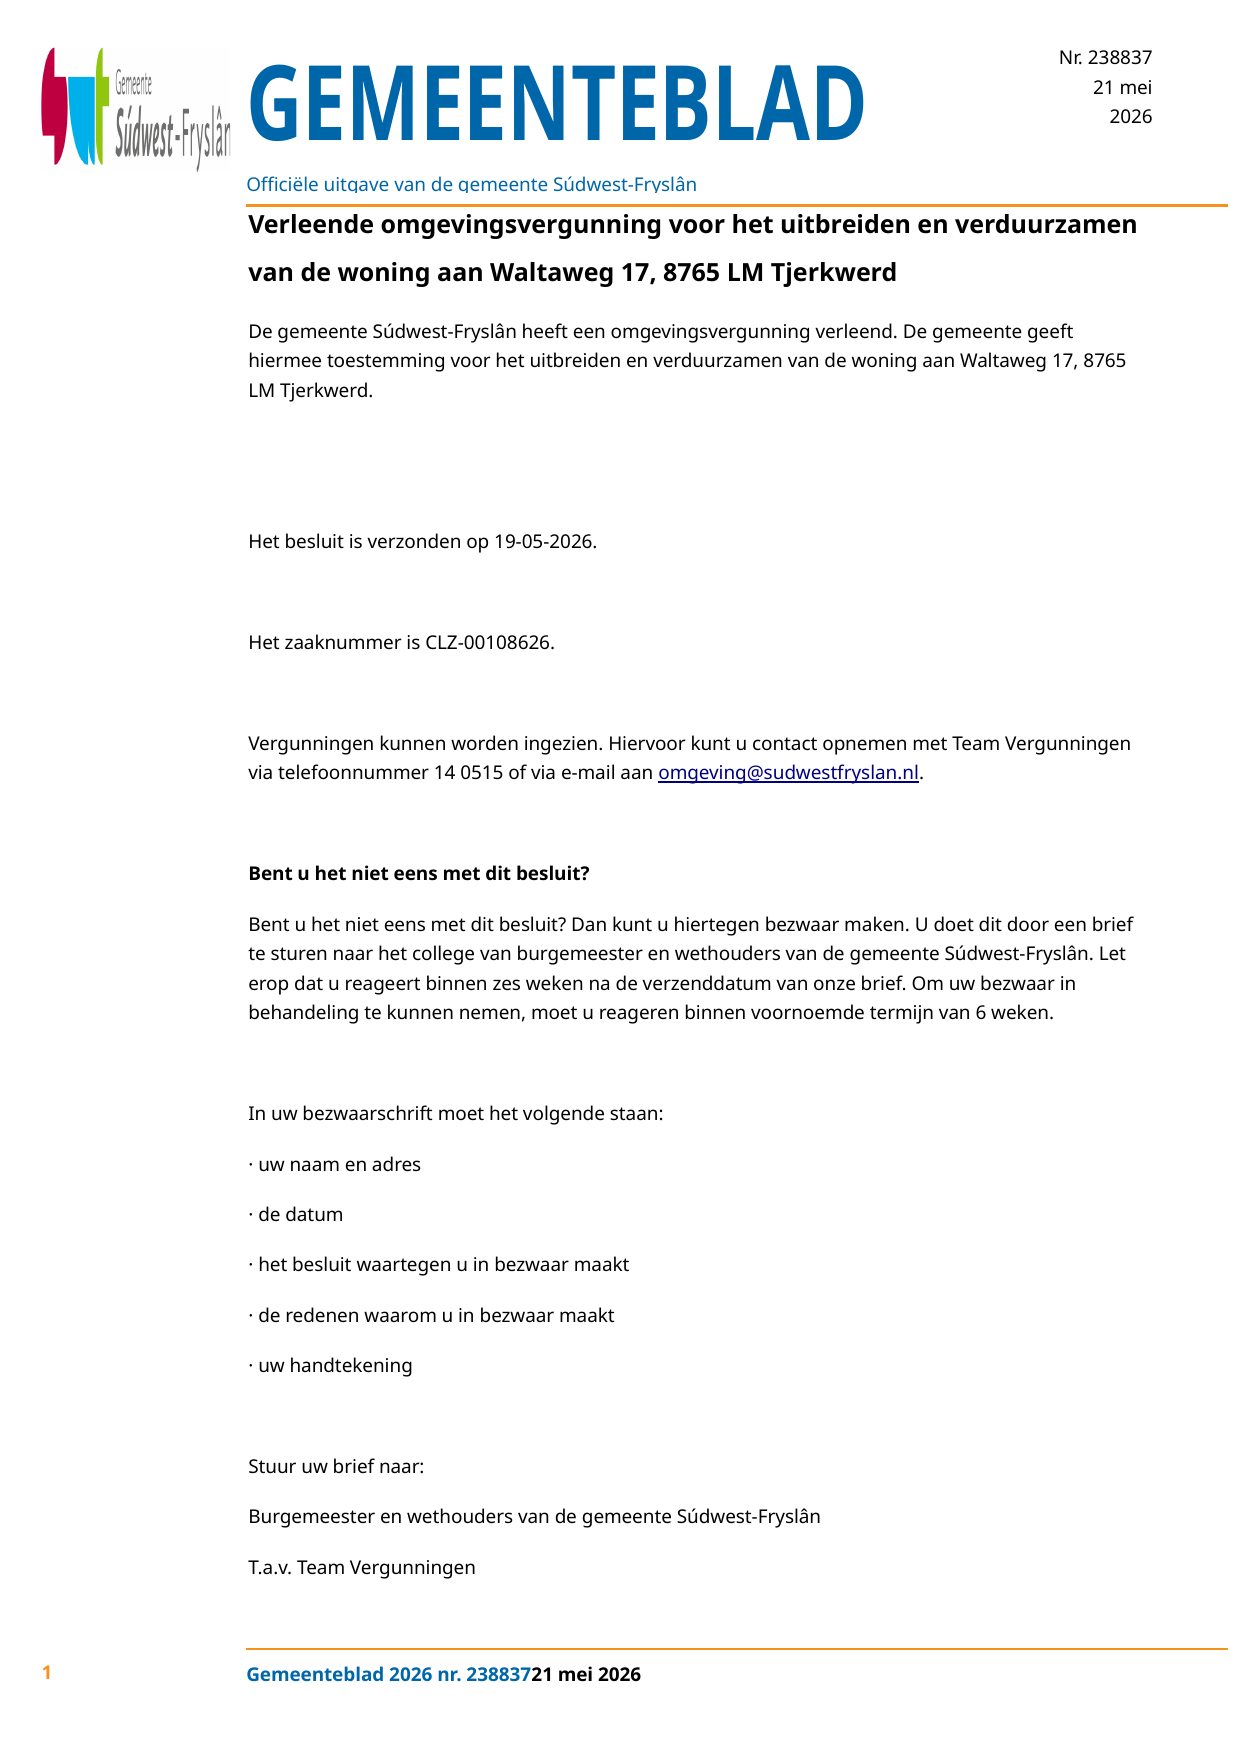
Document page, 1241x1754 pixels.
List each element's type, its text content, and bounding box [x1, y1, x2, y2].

text Stuur uw brief naar: [248, 1453, 1152, 1479]
text · de redenen waarom u in bezwaar maakt [248, 1302, 1152, 1328]
text T.a.v. Team Vergunningen [248, 1554, 1152, 1580]
text Burgemeester en wethouders van de gemeente Súdwest-Fryslân [248, 1504, 1152, 1529]
text · het besluit waartegen u in bezwaar maakt [248, 1252, 1152, 1277]
text Verleende omgevingsvergunning voor het uitbreiden en verduurzamen van de woning aan Waltaweg 17, 8765 LM Tjerkwerd [248, 207, 1152, 288]
picture [41, 47, 231, 172]
text Vergunningen kunnen worden ingezien. Hiervoor kunt u contact opnemen met Team Vergunningen via telefoonnummer 14 0515 of via e-mail aan omgeving@sudwestfryslan.nl. [248, 730, 1152, 785]
text Het zaaknummer is CLZ-00108626. [248, 629, 1152, 655]
text De gemeente Súdwest-Fryslân heeft een omgevingsvergunning verleend. De gemeente geeft hiermee toestemming voor het uitbreiden en verduurzamen van de woning aan Waltaweg 17, 8765 LM Tjerkwerd. [248, 318, 1152, 403]
text Het besluit is verzonden op 19-05-2026. [248, 528, 1152, 554]
text Bent u het niet eens met dit besluit? [248, 860, 1152, 886]
text · de datum [248, 1201, 1152, 1227]
text In uw bezwaarschrift moet het volgende staan: [248, 1100, 1152, 1126]
text · uw handtekening [248, 1352, 1152, 1378]
text · uw naam en adres [248, 1151, 1152, 1177]
text Bent u het niet eens met dit besluit? Dan kunt u hiertegen bezwaar maken. U doet dit door een brief te sturen naar het college van burgemeester en wethouders van de gemeente Súdwest-Fryslân. Let erop dat u reageert binnen zes weken na de verzenddatum van onze brief. Om uw bezwaar in behandeling te kunnen nemen, moet u reageren binnen voornoemde termijn van 6 weken. [248, 911, 1152, 1025]
